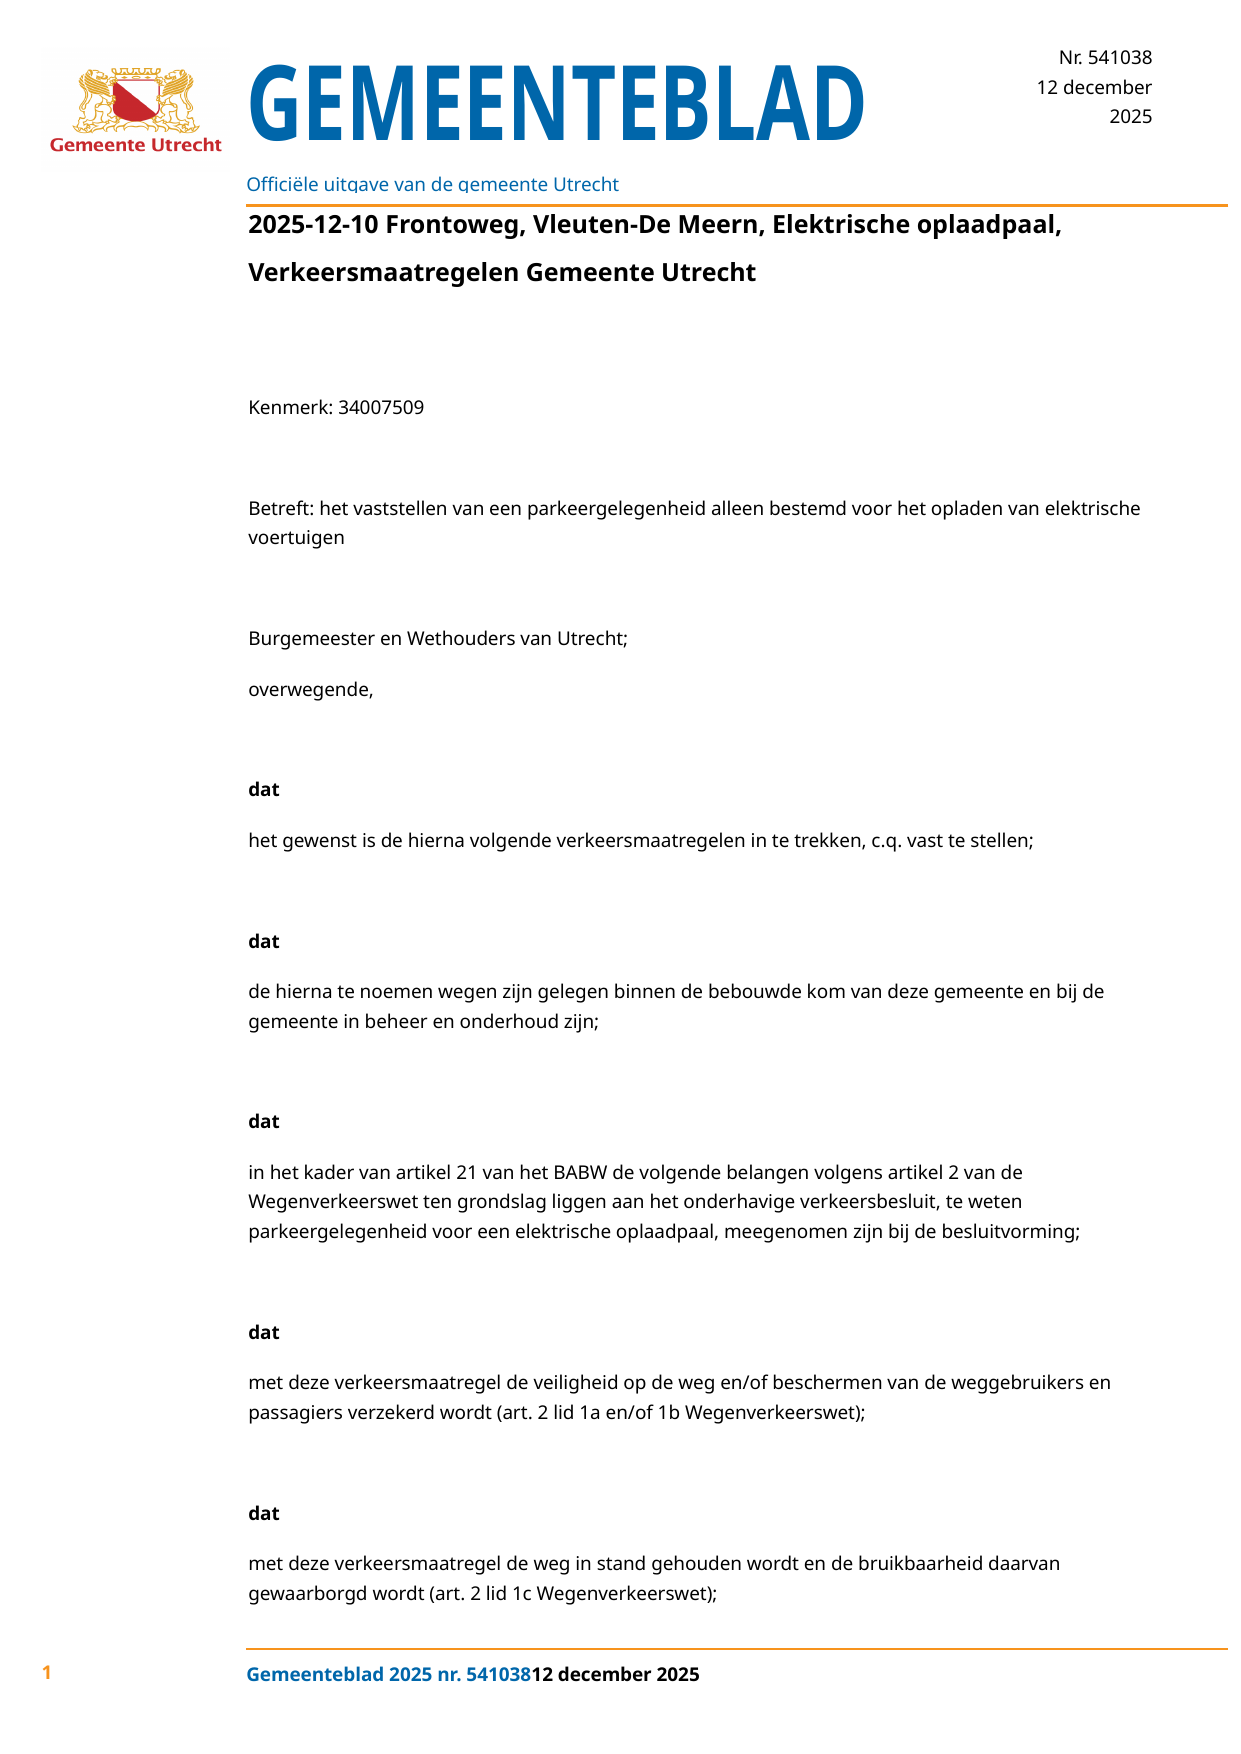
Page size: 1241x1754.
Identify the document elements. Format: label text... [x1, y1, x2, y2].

text dat [248, 928, 1152, 953]
text Betreft: het vaststellen van een parkeergelegenheid alleen bestemd voor het opladen van elektrische voertuigen [248, 495, 1152, 550]
text dat [248, 1109, 1152, 1134]
text dat [248, 1319, 1152, 1345]
text de hierna te noemen wegen zijn gelegen binnen de bebouwde kom van deze gemeente en bij de gemeente in beheer en onderhoud zijn; [248, 978, 1152, 1033]
text met deze verkeersmaatregel de veiligheid op de weg en/of beschermen van de weggebruikers en passagiers verzekerd wordt (art. 2 lid 1a en/of 1b Wegenverkeerswet); [248, 1369, 1152, 1425]
text dat [248, 777, 1152, 802]
text het gewenst is de hierna volgende verkeersmaatregelen in te trekken, c.q. vast te stellen; [248, 827, 1152, 853]
text Kenmerk: 34007509 [248, 394, 1152, 420]
text dat [248, 1500, 1152, 1526]
text 2025-12-10 Frontoweg, Vleuten-De Meern, Elektrische oplaadpaal, Verkeersmaatregelen Gemeente Utrecht [248, 207, 1152, 288]
text Burgemeester en Wethouders van Utrecht; [248, 625, 1152, 651]
text overwegende, [248, 676, 1152, 701]
text in het kader van artikel 21 van het BABW de volgende belangen volgens artikel 2 van de Wegenverkeerswet ten grondslag liggen aan het onderhavige verkeersbesluit, te weten parkeergelegenheid voor een elektrische oplaadpaal, meegenomen zijn bij de besluitvorming; [248, 1159, 1152, 1244]
text met deze verkeersmaatregel de weg in stand gehouden wordt en de bruikbaarheid daarvan gewaarborgd wordt (art. 2 lid 1c Wegenverkeerswet); [248, 1550, 1152, 1606]
picture [41, 47, 231, 172]
